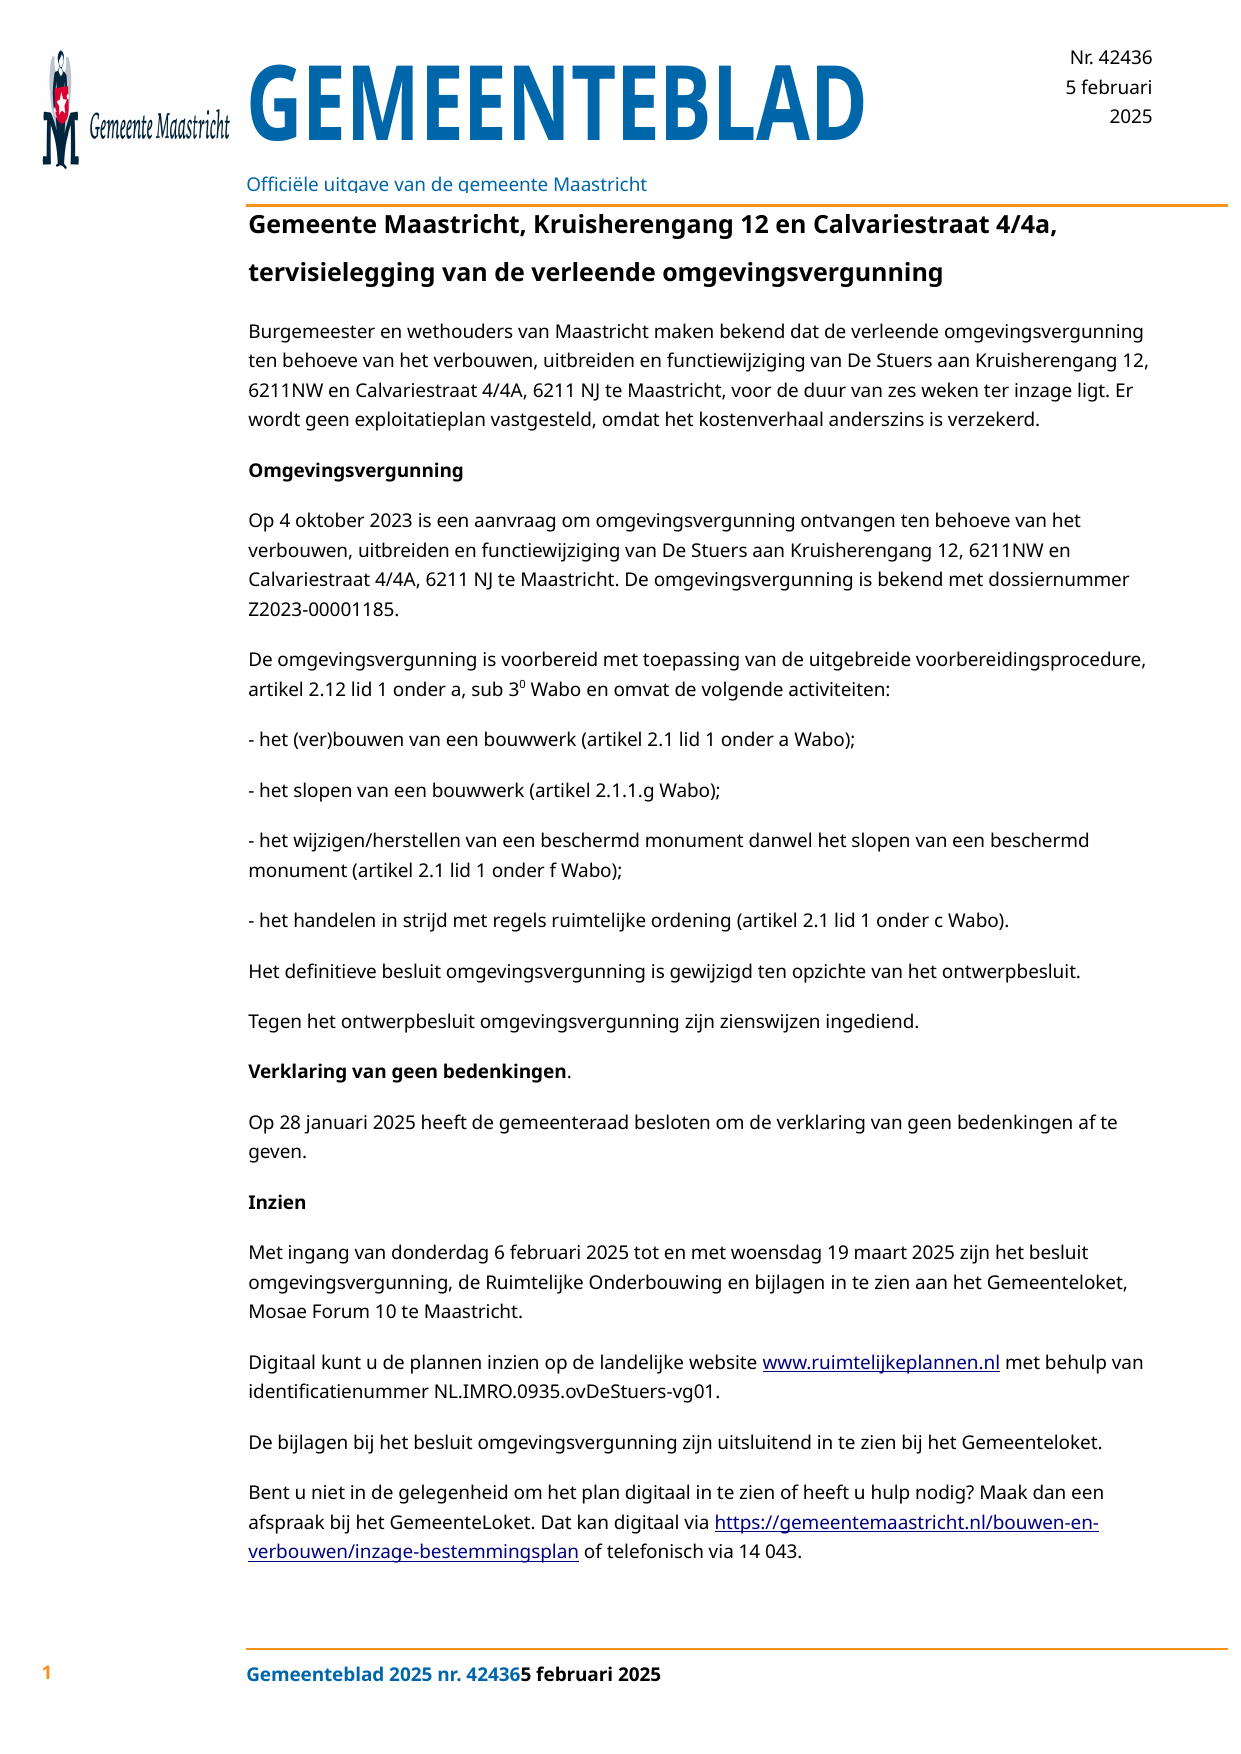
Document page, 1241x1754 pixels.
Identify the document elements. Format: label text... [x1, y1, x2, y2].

text Burgemeester en wethouders van Maastricht maken bekend dat de verleende omgevingsvergunning ten behoeve van het verbouwen, uitbreiden en functiewijziging van De Stuers aan Kruisherengang 12, 6211NW en Calvariestraat 4/4A, 6211 NJ te Maastricht, voor de duur van zes weken ter inzage ligt. Er wordt geen exploitatieplan vastgesteld, omdat het kostenverhaal anderszins is verzekerd. [248, 318, 1152, 432]
text Gemeente Maastricht, Kruisherengang 12 en Calvariestraat 4/4a, tervisielegging van de verleende omgevingsvergunning [248, 207, 1152, 288]
text Het definitieve besluit omgevingsvergunning is gewijzigd ten opzichte van het ontwerpbesluit. [248, 958, 1152, 984]
text - het slopen van een bouwwerk (artikel 2.1.1.g Wabo); [248, 777, 1152, 803]
text Op 4 oktober 2023 is een aanvraag om omgevingsvergunning ontvangen ten behoeve van het verbouwen, uitbreiden en functiewijziging van De Stuers aan Kruisherengang 12, 6211NW en Calvariestraat 4/4A, 6211 NJ te Maastricht. De omgevingsvergunning is bekend met dossiernummer Z2023-00001185. [248, 507, 1152, 622]
text Met ingang van donderdag 6 februari 2025 tot en met woensdag 19 maart 2025 zijn het besluit omgevingsvergunning, de Ruimtelijke Onderbouwing en bijlagen in te zien aan het Gemeenteloket, Mosae Forum 10 te Maastricht. [248, 1239, 1152, 1324]
text Bent u niet in de gelegenheid om het plan digitaal in te zien of heeft u hulp nodig? Maak dan een afspraak bij het GemeenteLoket. Dat kan digitaal via https://gemeentemaastricht.nl/bouwen-en-verbouwen/inzage-bestemmingsplan of telefonisch via 14 043. [248, 1479, 1152, 1564]
text - het handelen in strijd met regels ruimtelijke ordening (artikel 2.1 lid 1 onder c Wabo). [248, 907, 1152, 933]
text - het (ver)bouwen van een bouwwerk (artikel 2.1 lid 1 onder a Wabo); [248, 727, 1152, 752]
text Omgevingsvergunning [248, 457, 1152, 483]
text Op 28 januari 2025 heeft de gemeenteraad besloten om de verklaring van geen bedenkingen af te geven. [248, 1109, 1152, 1164]
text De bijlagen bij het besluit omgevingsvergunning zijn uitsluitend in te zien bij het Gemeenteloket. [248, 1429, 1152, 1455]
text Inzien [248, 1189, 1152, 1215]
text Tegen het ontwerpbesluit omgevingsvergunning zijn zienswijzen ingediend. [248, 1008, 1152, 1034]
text De omgevingsvergunning is voorbereid met toepassing van de uitgebreide voorbereidingsprocedure, artikel 2.12 lid 1 onder a, sub 30 Wabo en omvat de volgende activiteiten: [248, 647, 1152, 702]
text - het wijzigen/herstellen van een beschermd monument danwel het slopen van een beschermd monument (artikel 2.1 lid 1 onder f Wabo); [248, 827, 1152, 883]
text Verklaring van geen bedenkingen. [248, 1059, 1152, 1084]
text Digitaal kunt u de plannen inzien op de landelijke website www.ruimtelijkeplannen.nl met behulp van identificatienummer NL.IMRO.0935.ovDeStuers-vg01. [248, 1349, 1152, 1404]
picture [41, 47, 231, 172]
